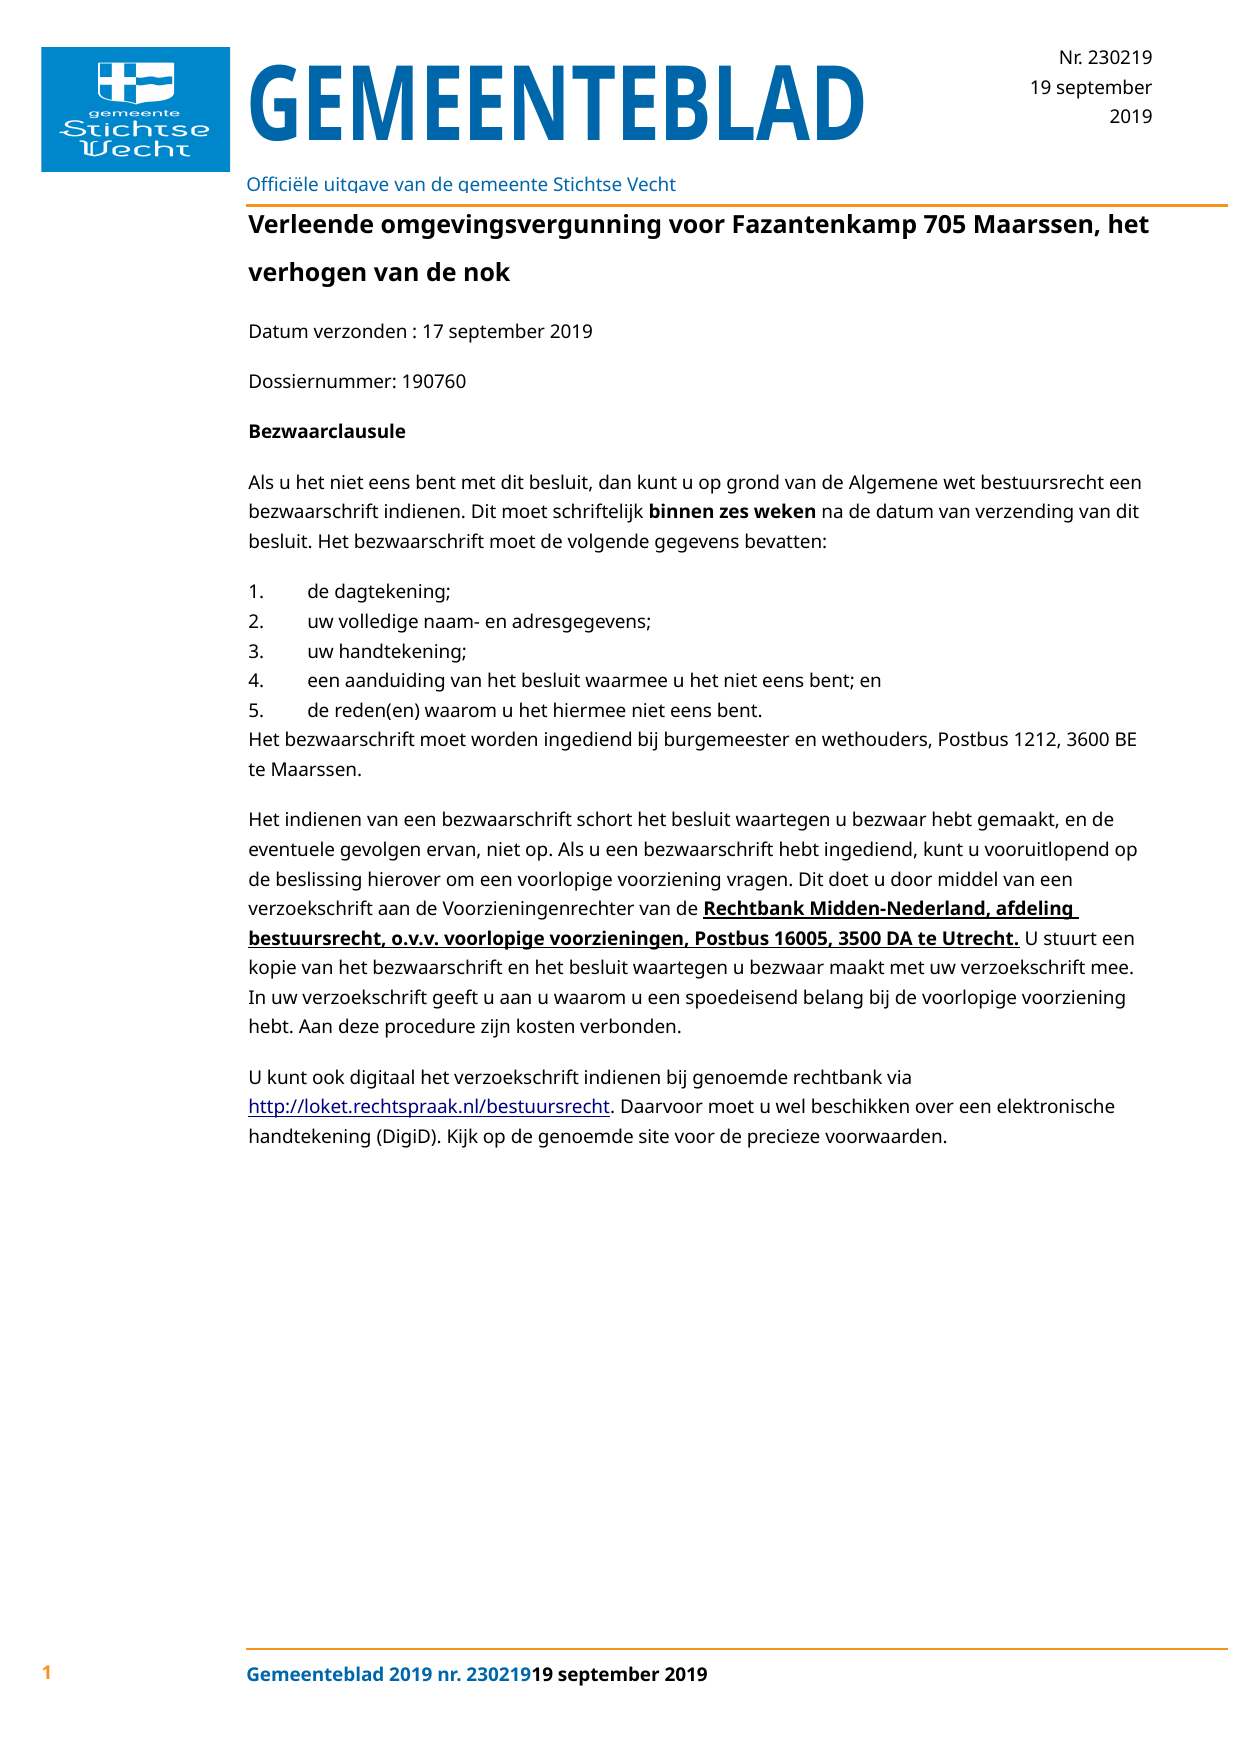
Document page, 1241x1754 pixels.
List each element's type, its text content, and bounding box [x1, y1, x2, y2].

text Het bezwaarschrift moet worden ingediend bij burgemeester en wethouders, Postbus 1212, 3600 BE te Maarssen. [248, 727, 1152, 782]
picture [99, 63, 135, 101]
list de dagtekening; [248, 579, 1152, 604]
picture [137, 63, 174, 103]
text Dossiernummer: 190760 [248, 368, 1152, 394]
text U kunt ook digitaal het verzoekschrift indienen bij genoemde rechtbank via http://loket.rechtspraak.nl/bestuursrecht. Daarvoor moet u wel beschikken over een elektronische handtekening (DigiD). Kijk op de genoemde site voor de precieze voorwaarden. [248, 1064, 1152, 1149]
list de reden(en) waarom u het hiermee niet eens bent. [248, 697, 1152, 723]
list uw handtekening; [248, 638, 1152, 664]
text Datum verzonden : 17 september 2019 [248, 318, 1152, 344]
list uw volledige naam- en adresgegevens; [248, 608, 1152, 634]
text Bezwaarclausule [248, 419, 1152, 444]
text Als u het niet eens bent met dit besluit, dan kunt u op grond van de Algemene wet bestuursrecht een bezwaarschrift indienen. Dit moet schriftelijk binnen zes weken na de datum van verzending van dit besluit. Het bezwaarschrift moet de volgende gegevens bevatten: [248, 469, 1152, 554]
text Het indienen van een bezwaarschrift schort het besluit waartegen u bezwaar hebt gemaakt, en de eventuele gevolgen ervan, niet op. Als u een bezwaarschrift hebt ingediend, kunt u vooruitlopend op de beslissing hierover om een voorlopige voorziening vragen. Dit doet u door middel van een verzoekschrift aan de Voorzieningenrechter van de Rechtbank Midden-Nederland, afdeling bestuursrecht, o.v.v. voorlopige voorzieningen, Postbus 16005, 3500 DA te Utrecht. U stuurt een kopie van het bezwaarschrift en het besluit waartegen u bezwaar maakt met uw verzoekschrift mee. In uw verzoekschrift geeft u aan u waarom u een spoedeisend belang bij de voorlopige voorziening hebt. Aan deze procedure zijn kosten verbonden. [248, 807, 1152, 1039]
text Verleende omgevingsvergunning voor Fazantenkamp 705 Maarssen, het verhogen van de nok [248, 207, 1152, 288]
list een aanduiding van het besluit waarmee u het niet eens bent; en [248, 667, 1152, 693]
